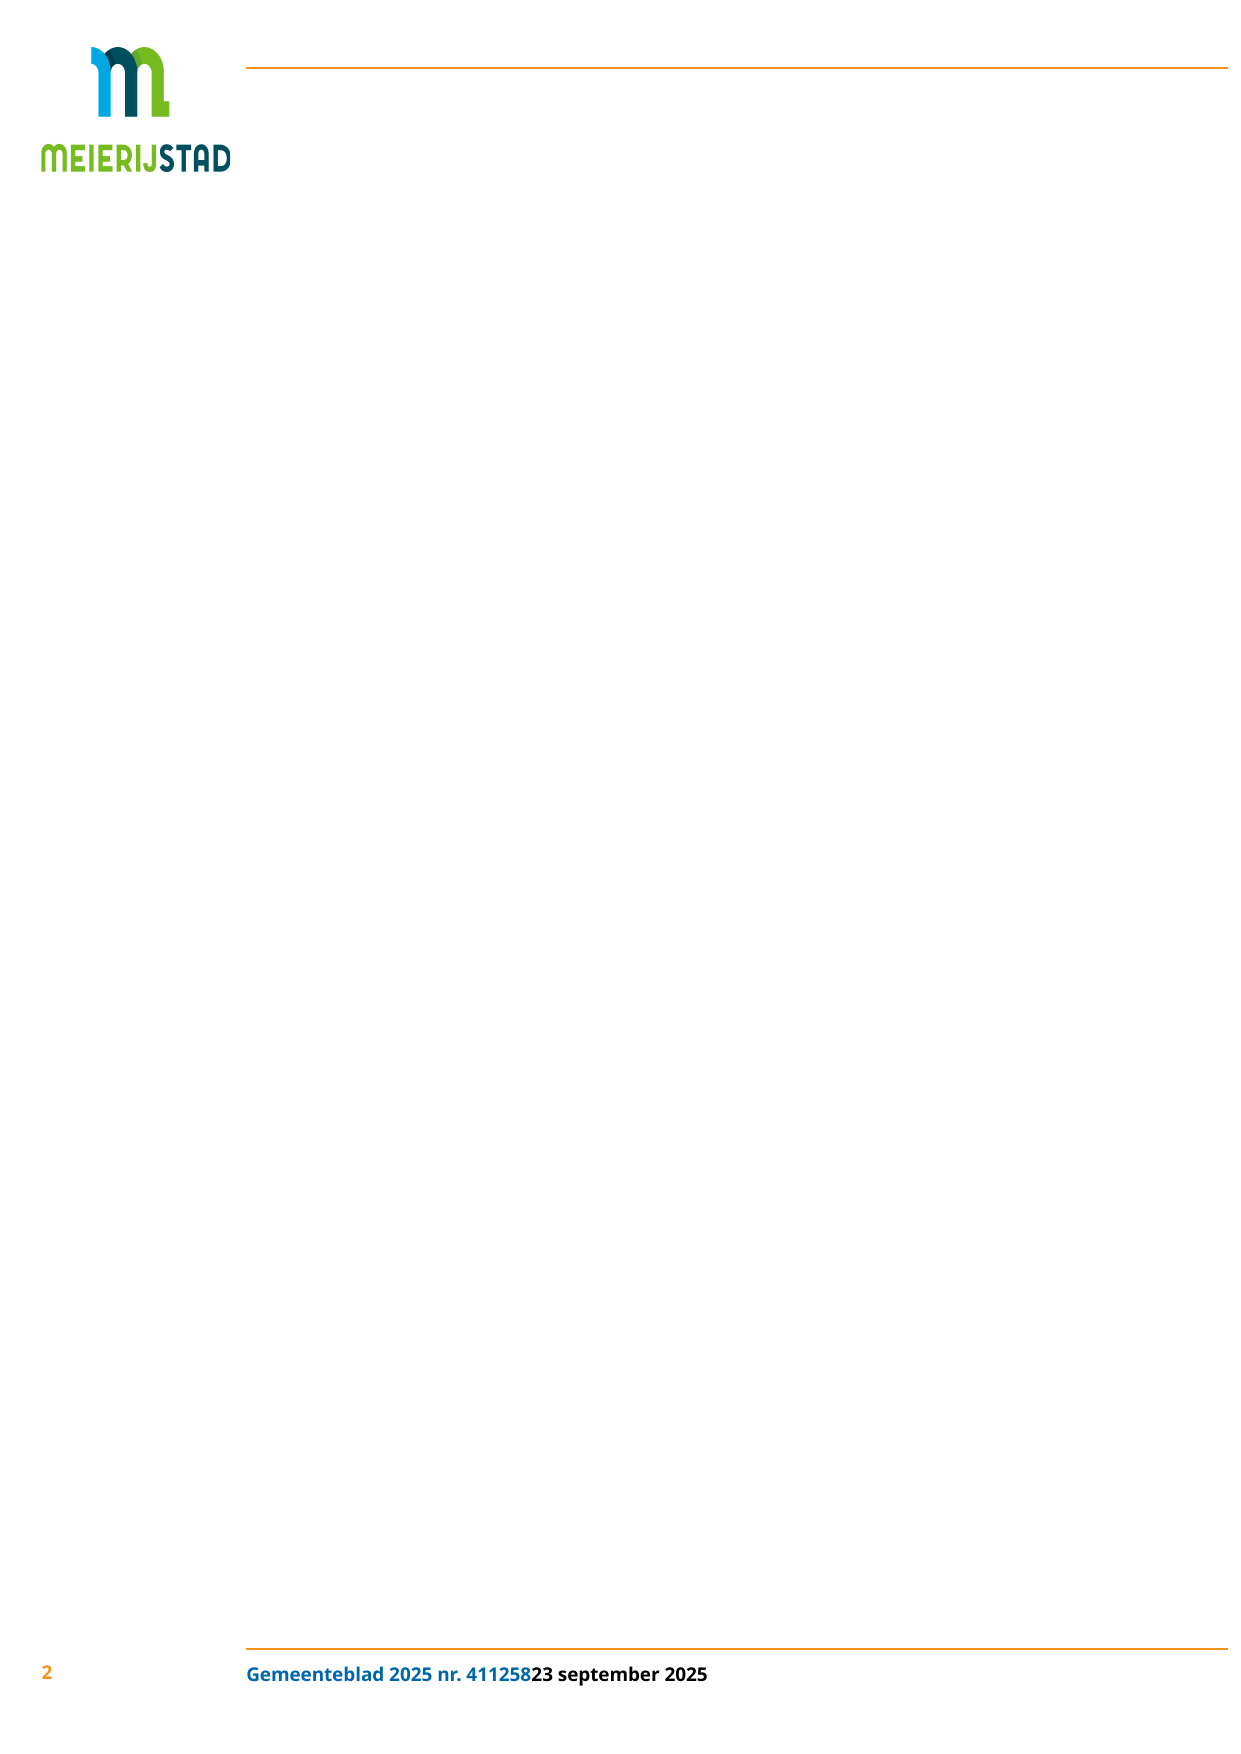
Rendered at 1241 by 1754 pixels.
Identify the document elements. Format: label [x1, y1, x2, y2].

picture [41, 47, 231, 172]
